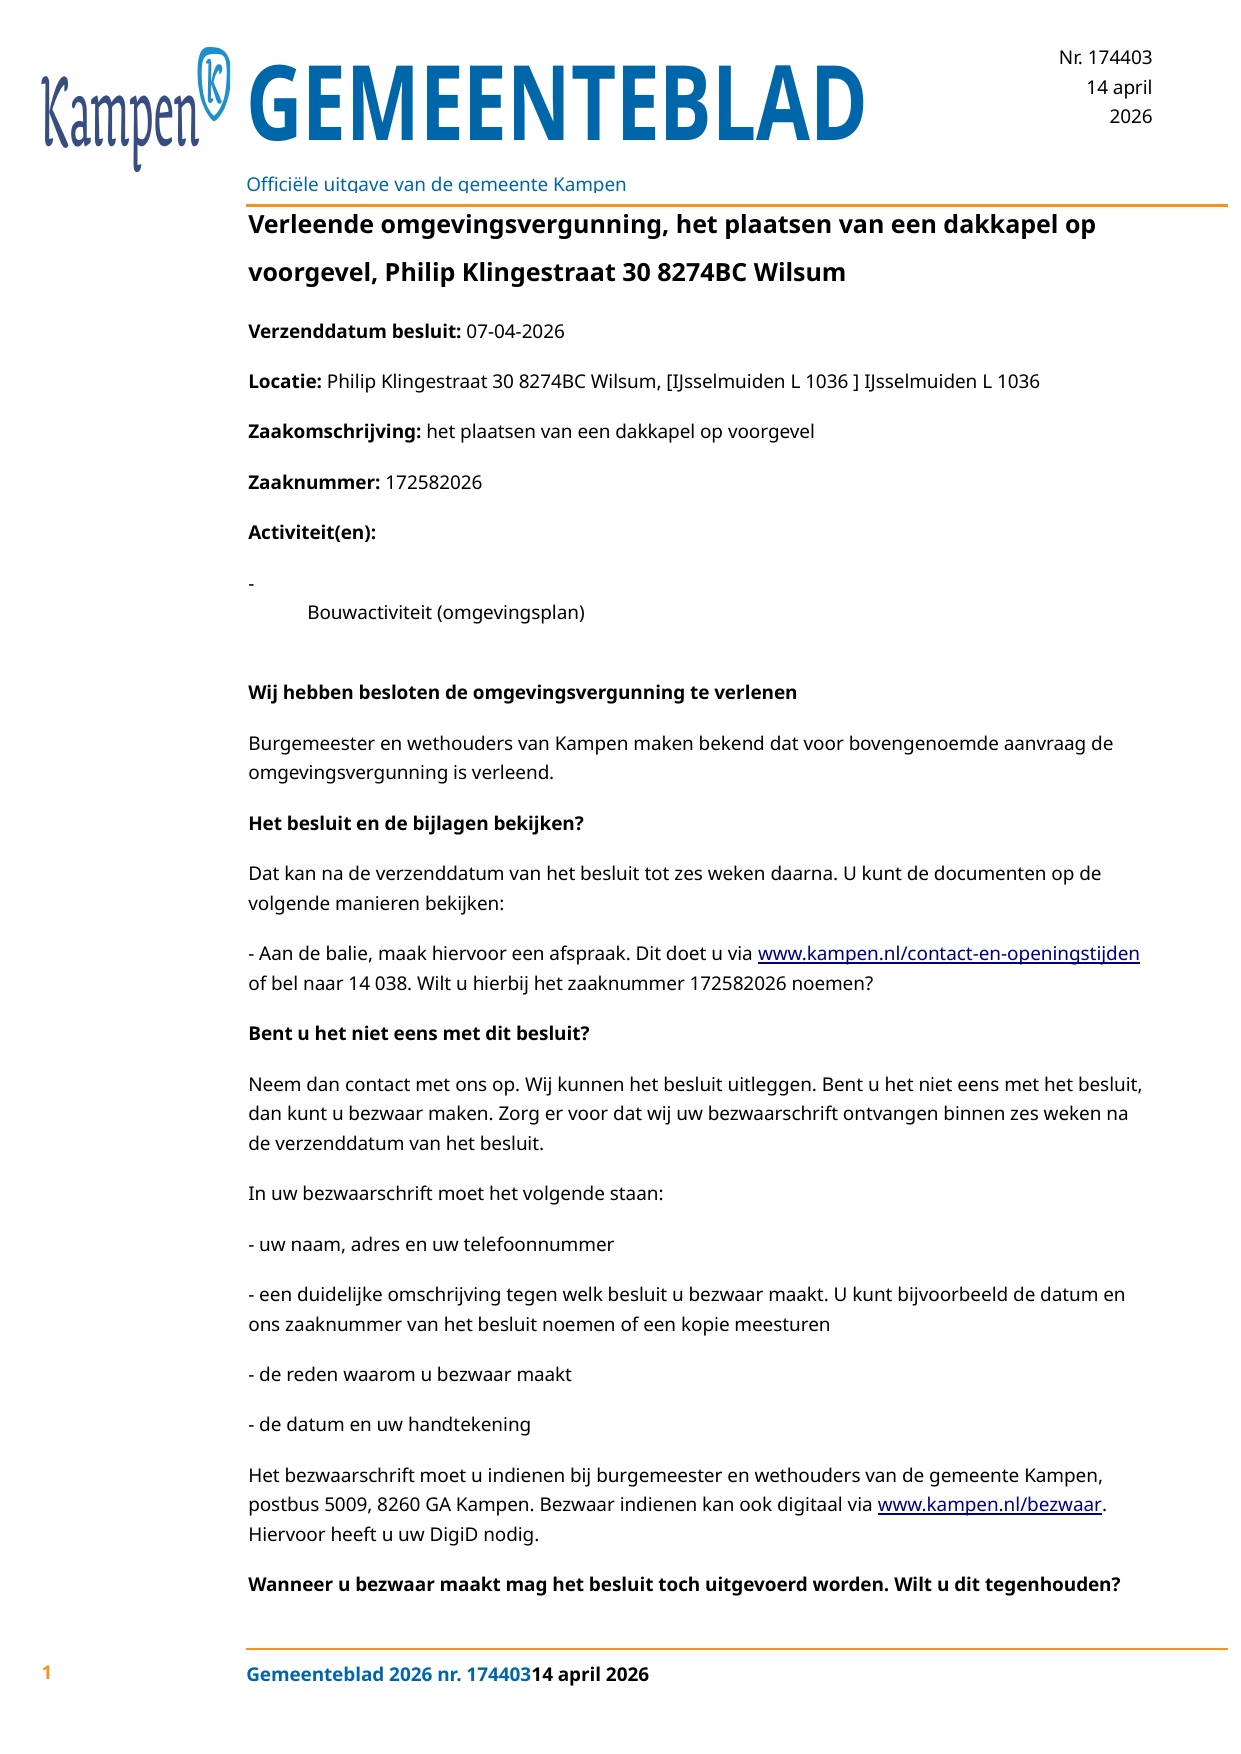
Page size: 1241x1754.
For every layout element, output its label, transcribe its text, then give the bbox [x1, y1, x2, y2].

text - uw naam, adres en uw telefoonnummer [248, 1231, 1152, 1257]
text Bent u het niet eens met dit besluit? [248, 1020, 1152, 1046]
text Wanneer u bezwaar maakt mag het besluit toch uitgevoerd worden. Wilt u dit tegenhouden? [248, 1572, 1152, 1597]
text In uw bezwaarschrift moet het volgende staan: [248, 1180, 1152, 1206]
picture [41, 47, 231, 172]
text - de reden waarom u bezwaar maakt [248, 1361, 1152, 1387]
list Bouwactiviteit (omgevingsplan) [248, 599, 1152, 625]
text - Aan de balie, maak hiervoor een afspraak. Dit doet u via www.kampen.nl/contact-en-openingstijden of bel naar 14 038. Wilt u hierbij het zaaknummer 172582026 noemen? [248, 940, 1152, 996]
text Neem dan contact met ons op. Wij kunnen het besluit uitleggen. Bent u het niet eens met het besluit, dan kunt u bezwaar maken. Zorg er voor dat wij uw bezwaarschrift ontvangen binnen zes weken na de verzenddatum van het besluit. [248, 1071, 1152, 1156]
text Het bezwaarschrift moet u indienen bij burgemeester en wethouders van de gemeente Kampen, postbus 5009, 8260 GA Kampen. Bezwaar indienen kan ook digitaal via www.kampen.nl/bezwaar. Hiervoor heeft u uw DigiD nodig. [248, 1462, 1152, 1547]
text Burgemeester en wethouders van Kampen maken bekend dat voor bovengenoemde aanvraag de omgevingsvergunning is verleend. [248, 730, 1152, 785]
text Dat kan na de verzenddatum van het besluit tot zes weken daarna. U kunt de documenten op de volgende manieren bekijken: [248, 860, 1152, 916]
text - een duidelijke omschrijving tegen welk besluit u bezwaar maakt. U kunt bijvoorbeeld de datum en ons zaaknummer van het besluit noemen of een kopie meesturen [248, 1281, 1152, 1337]
text Verzenddatum besluit: 07-04-2026 [248, 318, 1152, 344]
text - de datum en uw handtekening [248, 1412, 1152, 1437]
text Activiteit(en): [248, 519, 1152, 545]
text Zaaknummer: 172582026 [248, 469, 1152, 495]
text Het besluit en de bijlagen bekijken? [248, 810, 1152, 836]
text Locatie: Philip Klingestraat 30 8274BC Wilsum, [IJsselmuiden L 1036 ] IJsselmuiden L 1036 [248, 368, 1152, 394]
text Zaakomschrijving: het plaatsen van een dakkapel op voorgevel [248, 419, 1152, 444]
text Wij hebben besloten de omgevingsvergunning te verlenen [248, 679, 1152, 705]
text Verleende omgevingsvergunning, het plaatsen van een dakkapel op voorgevel, Philip Klingestraat 30 8274BC Wilsum [248, 207, 1152, 288]
